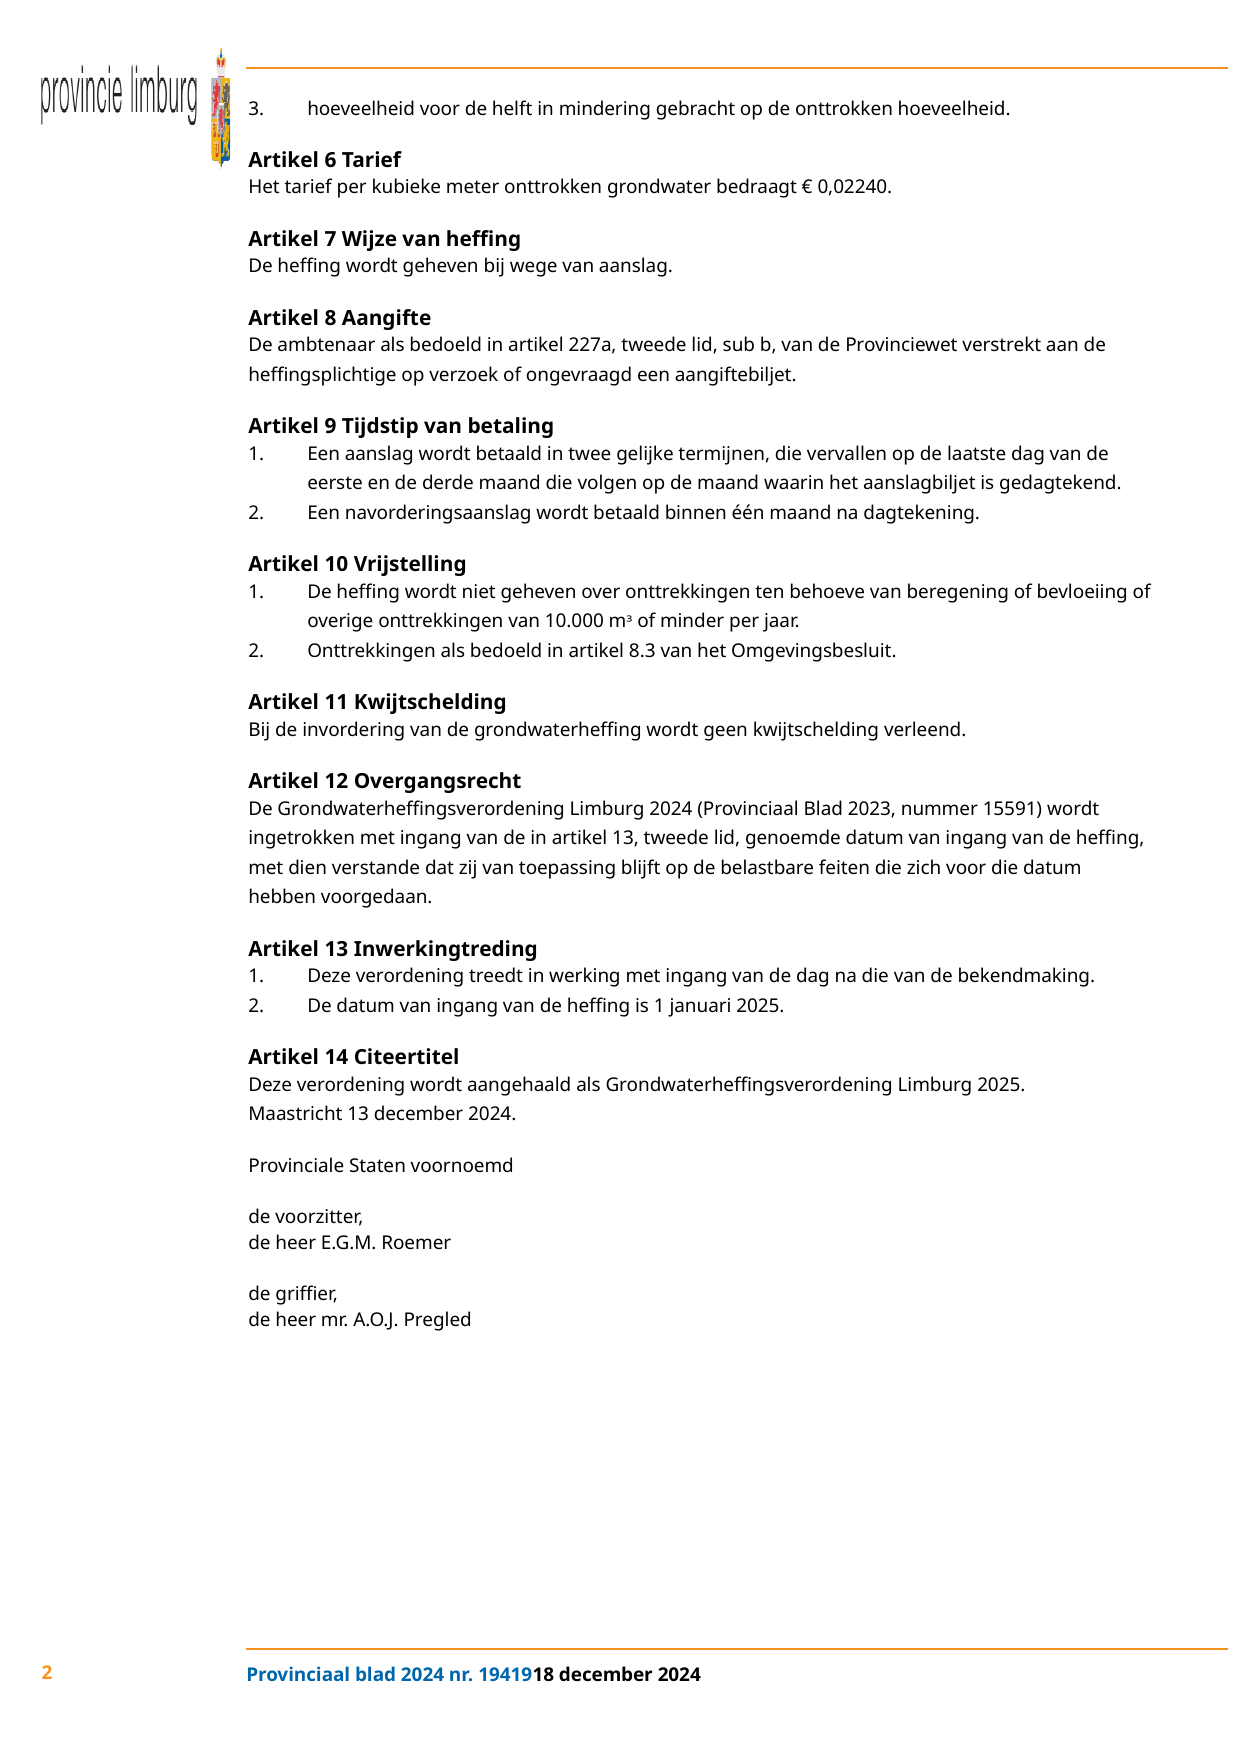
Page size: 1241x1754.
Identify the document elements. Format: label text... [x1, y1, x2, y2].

text Artikel 11 Kwijtschelding [248, 687, 1152, 716]
text Artikel 10 Vrijstelling [248, 549, 1152, 578]
text De heffing wordt geheven bij wege van aanslag. [248, 252, 1152, 278]
text Artikel 14 Citeertitel [248, 1042, 1152, 1071]
text Artikel 12 Overgangsrecht [248, 766, 1152, 795]
list De datum van ingang van de heffing is 1 januari 2025. [248, 992, 1152, 1018]
list Onttrekkingen als bedoeld in artikel 8.3 van het Omgevingsbesluit. [248, 637, 1152, 663]
text Artikel 8 Aangifte [248, 303, 1152, 331]
text De ambtenaar als bedoeld in artikel 227a, tweede lid, sub b, van de Provinciewet verstrekt aan de heffingsplichtige op verzoek of ongevraagd een aangiftebiljet. [248, 331, 1152, 387]
picture [41, 47, 231, 172]
list Een aanslag wordt betaald in twee gelijke termijnen, die vervallen op de laatste dag van de eerste en de derde maand die volgen op de maand waarin het aanslagbiljet is gedagtekend. [248, 440, 1152, 495]
text De Grondwaterheffingsverordening Limburg 2024 (Provinciaal Blad 2023, nummer 15591) wordt ingetrokken met ingang van de in artikel 13, tweede lid, genoemde datum van ingang van de heffing, met dien verstande dat zij van toepassing blijft op de belastbare feiten die zich voor die datum hebben voorgedaan. [248, 795, 1152, 909]
text Artikel 9 Tijdstip van betaling [248, 411, 1152, 440]
text Provinciale Staten voornoemd [248, 1152, 1152, 1177]
text Bij de invordering van de grondwaterheffing wordt geen kwijtschelding verleend. [248, 716, 1152, 742]
text de griffier, [248, 1280, 1152, 1306]
text de heer E.G.M. Roemer [248, 1229, 1152, 1255]
text Artikel 13 Inwerkingtreding [248, 934, 1152, 962]
text de heer mr. A.O.J. Pregled [248, 1306, 1152, 1332]
text de voorzitter, [248, 1203, 1152, 1229]
text Het tarief per kubieke meter onttrokken grondwater bedraagt € 0,02240. [248, 174, 1152, 199]
text Artikel 6 Tarief [248, 145, 1152, 174]
text Artikel 7 Wijze van heffing [248, 224, 1152, 252]
list Deze verordening treedt in werking met ingang van de dag na die van de bekendmaking. [248, 962, 1152, 988]
list De heffing wordt niet geheven over onttrekkingen ten behoeve van beregening of bevloeiing of overige onttrekkingen van 10.000 mᶟ of minder per jaar. [248, 578, 1152, 633]
list hoeveelheid voor de helft in mindering gebracht op de onttrokken hoeveelheid. [248, 95, 1152, 121]
text Maastricht 13 december 2024. [248, 1100, 1152, 1126]
text Deze verordening wordt aangehaald als Grondwaterheffingsverordening Limburg 2025. [248, 1071, 1152, 1096]
list Een navorderingsaanslag wordt betaald binnen één maand na dagtekening. [248, 499, 1152, 525]
